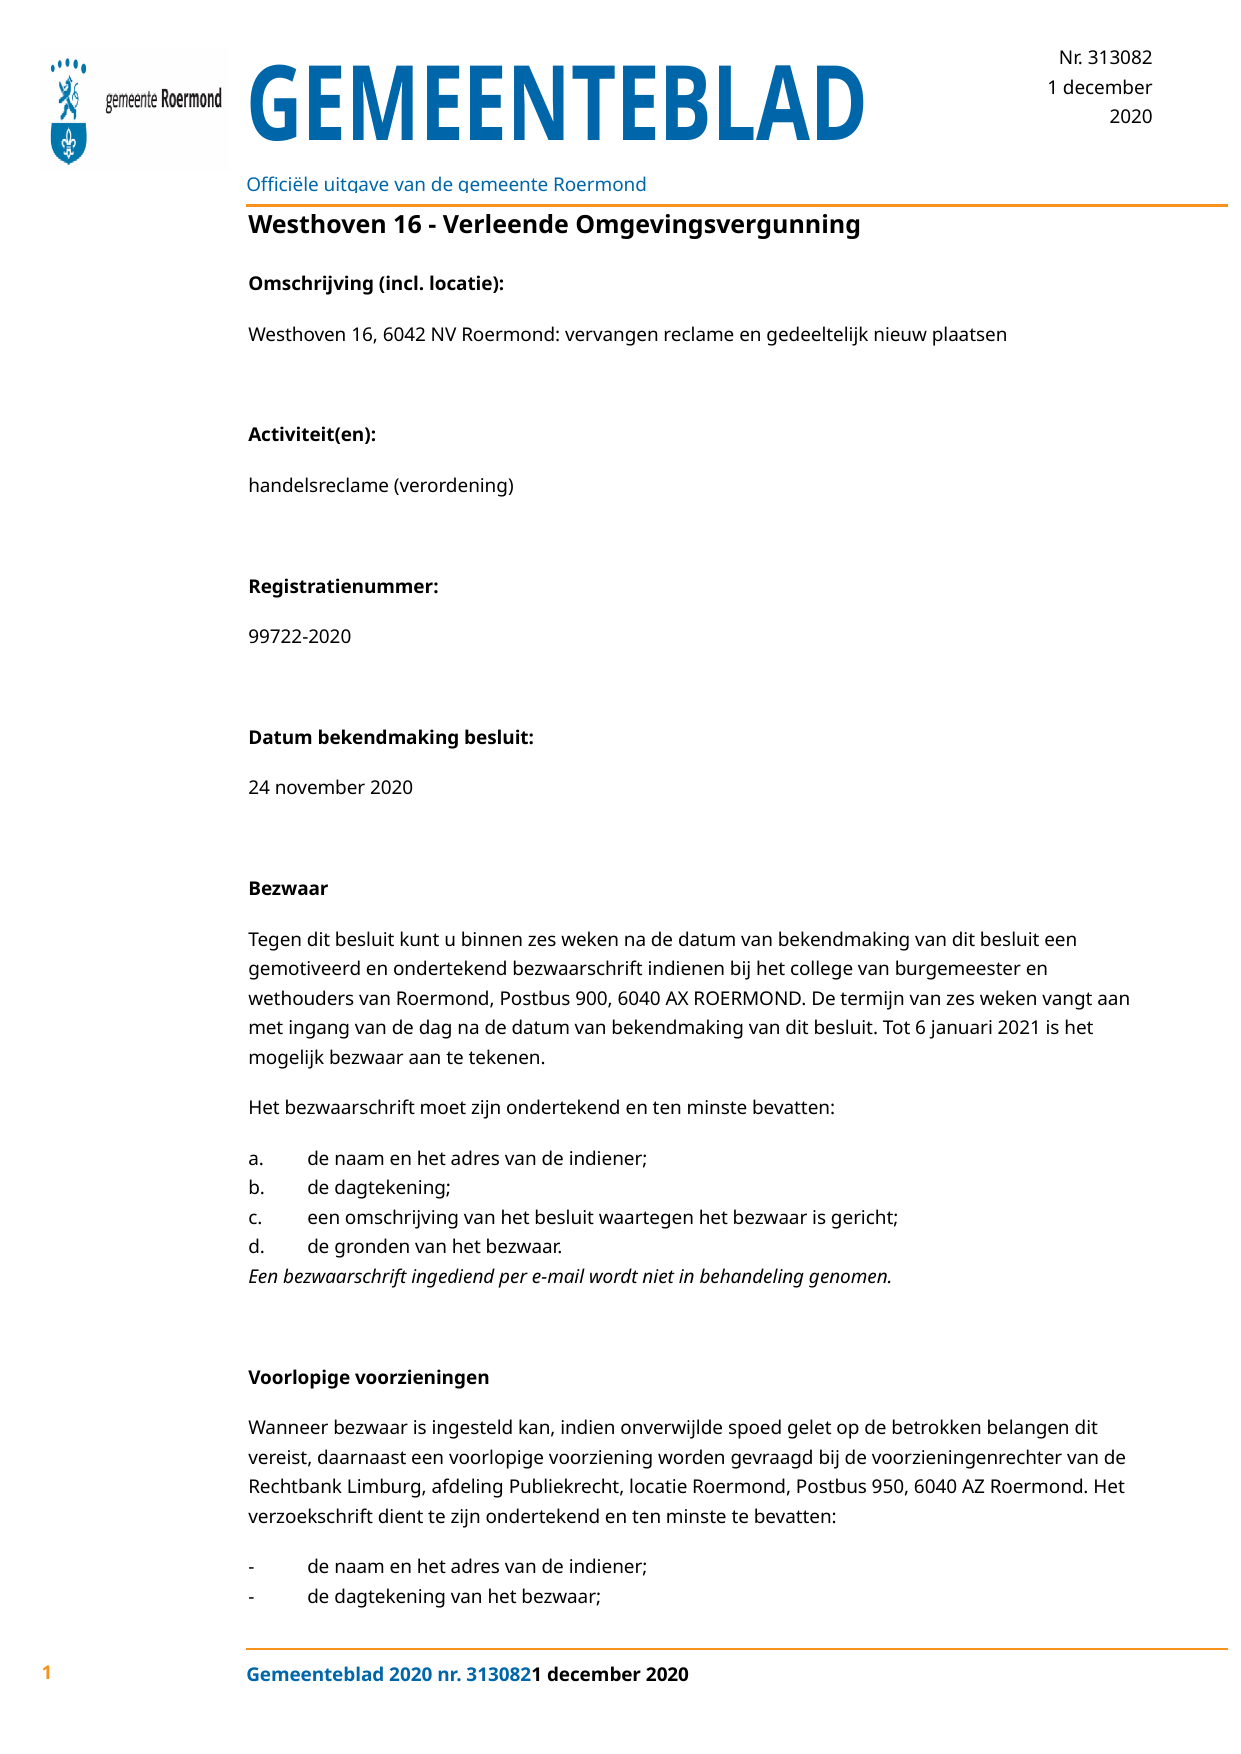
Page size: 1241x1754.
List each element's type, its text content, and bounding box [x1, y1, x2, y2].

list de naam en het adres van de indiener; [248, 1554, 1152, 1579]
list de naam en het adres van de indiener; [248, 1145, 1152, 1171]
text Datum bekendmaking besluit: [248, 724, 1152, 750]
text Westhoven 16 - Verleende Omgevingsvergunning [248, 207, 1152, 241]
text Een bezwaarschrift ingediend per e-mail wordt niet in behandeling genomen. [248, 1263, 1152, 1289]
list de dagtekening; [248, 1174, 1152, 1200]
text Westhoven 16, 6042 NV Roermond: vervangen reclame en gedeeltelijk nieuw plaatsen [248, 321, 1152, 346]
text handelsreclame (verordening) [248, 472, 1152, 498]
list een omschrijving van het besluit waartegen het bezwaar is gericht; [248, 1204, 1152, 1230]
text Activiteit(en): [248, 422, 1152, 447]
text Het bezwaarschrift moet zijn ondertekend en ten minste bevatten: [248, 1094, 1152, 1120]
text Wanneer bezwaar is ingesteld kan, indien onverwijlde spoed gelet op de betrokken belangen dit vereist, daarnaast een voorlopige voorziening worden gevraagd bij de voorzieningenrechter van de Rechtbank Limburg, afdeling Publiekrecht, locatie Roermond, Postbus 950, 6040 AZ Roermond. Het verzoekschrift dient te zijn ondertekend en ten minste te bevatten: [248, 1414, 1152, 1529]
text Tegen dit besluit kunt u binnen zes weken na de datum van bekendmaking van dit besluit een gemotiveerd en ondertekend bezwaarschrift indienen bij het college van burgemeester en wethouders van Roermond, Postbus 900, 6040 AX ROERMOND. De termijn van zes weken vangt aan met ingang van de dag na de datum van bekendmaking van dit besluit. Tot 6 januari 2021 is het mogelijk bezwaar aan te tekenen. [248, 926, 1152, 1070]
list de dagtekening van het bezwaar; [248, 1583, 1152, 1609]
picture [41, 47, 231, 172]
text Bezwaar [248, 875, 1152, 901]
text Registratienummer: [248, 573, 1152, 598]
text 24 november 2020 [248, 774, 1152, 800]
text Omschrijving (incl. locatie): [248, 270, 1152, 296]
text 99722-2020 [248, 623, 1152, 649]
text Voorlopige voorzieningen [248, 1364, 1152, 1390]
list de gronden van het bezwaar. [248, 1234, 1152, 1259]
